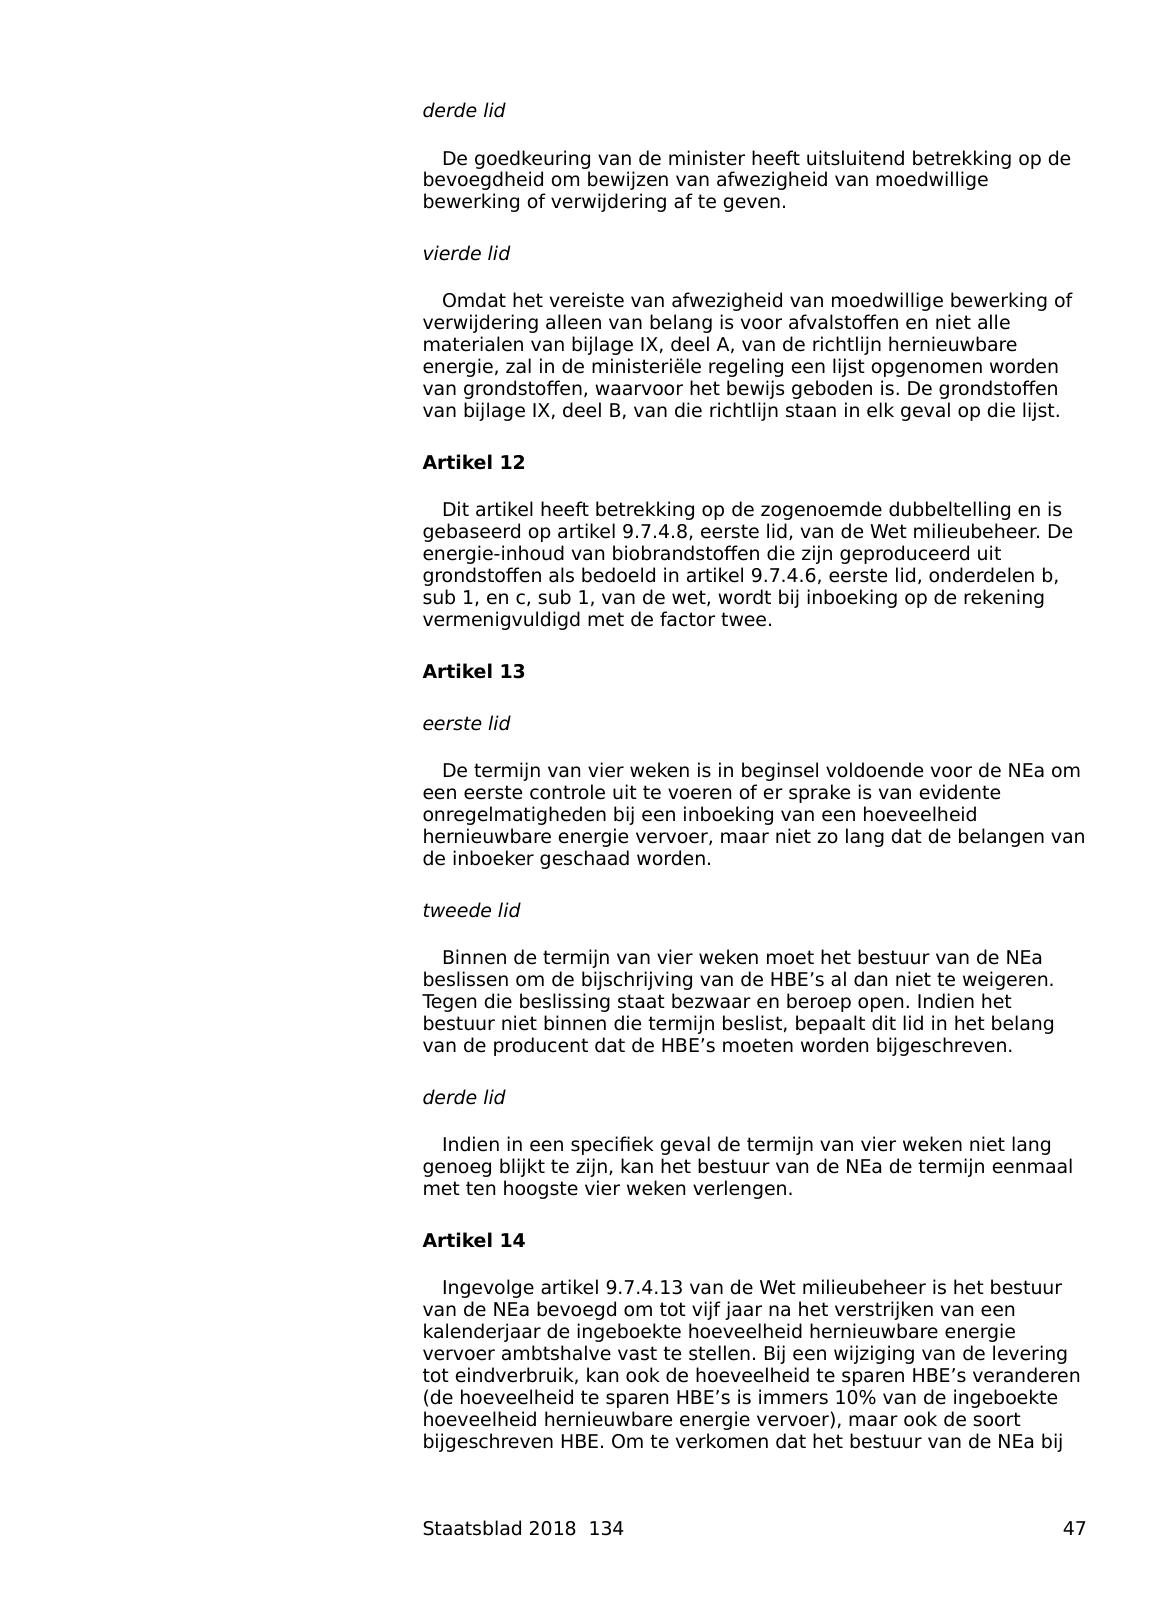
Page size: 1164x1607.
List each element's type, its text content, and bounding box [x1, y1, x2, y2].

text Binnen de termijn van vier weken moet het bestuur van de NEa beslissen om de bijschrijving van de HBE’s al dan niet te weigeren. Tegen die beslissing staat bezwaar en beroep open. Indien het bestuur niet binnen die termijn beslist, bepaalt dit lid in het belang van de producent dat de HBE’s moeten worden bijgeschreven. [422, 947, 1087, 1057]
subtitle vierde lid [422, 243, 1087, 265]
text Dit artikel heeft betrekking op de zogenoemde dubbeltelling en is gebaseerd op artikel 9.7.4.8, eerste lid, van de Wet milieubeheer. De energie-inhoud van biobrandstoffen die zijn geproduceerd uit grondstoffen als bedoeld in artikel 9.7.4.6, eerste lid, onderdelen b, sub 1, en c, sub 1, van de wet, wordt bij inboeking op de rekening vermenigvuldigd met de factor twee. [422, 499, 1087, 631]
subtitle Artikel 12 [422, 452, 1087, 474]
text De termijn van vier weken is in beginsel voldoende voor de NEa om een eerste controle uit te voeren of er sprake is van evidente onregelmatigheden bij een inboeking van een hoeveelheid hernieuwbare energie vervoer, maar niet zo lang dat de belangen van de inboeker geschaad worden. [422, 760, 1087, 870]
text Omdat het vereiste van afwezigheid van moedwillige bewerking of verwijdering alleen van belang is voor afvalstoffen en niet alle materialen van bijlage IX, deel A, van de richtlijn hernieuwbare energie, zal in de ministeriële regeling een lijst opgenomen worden van grondstoffen, waarvoor het bewijs geboden is. De grondstoffen van bijlage IX, deel B, van die richtlijn staan in elk geval op die lijst. [422, 290, 1087, 422]
subtitle eerste lid [422, 713, 1087, 735]
subtitle derde lid [422, 100, 1087, 122]
text Ingevolge artikel 9.7.4.13 van de Wet milieubeheer is het bestuur van de NEa bevoegd om tot vijf jaar na het verstrijken van een kalenderjaar de ingeboekte hoeveelheid hernieuwbare energie vervoer ambtshalve vast te stellen. Bij een wijziging van de levering tot eindverbruik, kan ook de hoeveelheid te sparen HBE’s veranderen (de hoeveelheid te sparen HBE’s is immers 10% van de ingeboekte hoeveelheid hernieuwbare energie vervoer), maar ook de soort bijgeschreven HBE. Om te verkomen dat het bestuur van de NEa bij [422, 1277, 1087, 1452]
subtitle Artikel 13 [422, 661, 1087, 683]
text De goedkeuring van de minister heeft uitsluitend betrekking op de bevoegdheid om bewijzen van afwezigheid van moedwillige bewerking of verwijdering af te geven. [422, 147, 1087, 213]
subtitle derde lid [422, 1087, 1087, 1109]
subtitle Artikel 14 [422, 1230, 1087, 1252]
text Indien in een specifiek geval de termijn van vier weken niet lang genoeg blijkt te zijn, kan het bestuur van de NEa de termijn eenmaal met ten hoogste vier weken verlengen. [422, 1134, 1087, 1200]
subtitle tweede lid [422, 900, 1087, 922]
